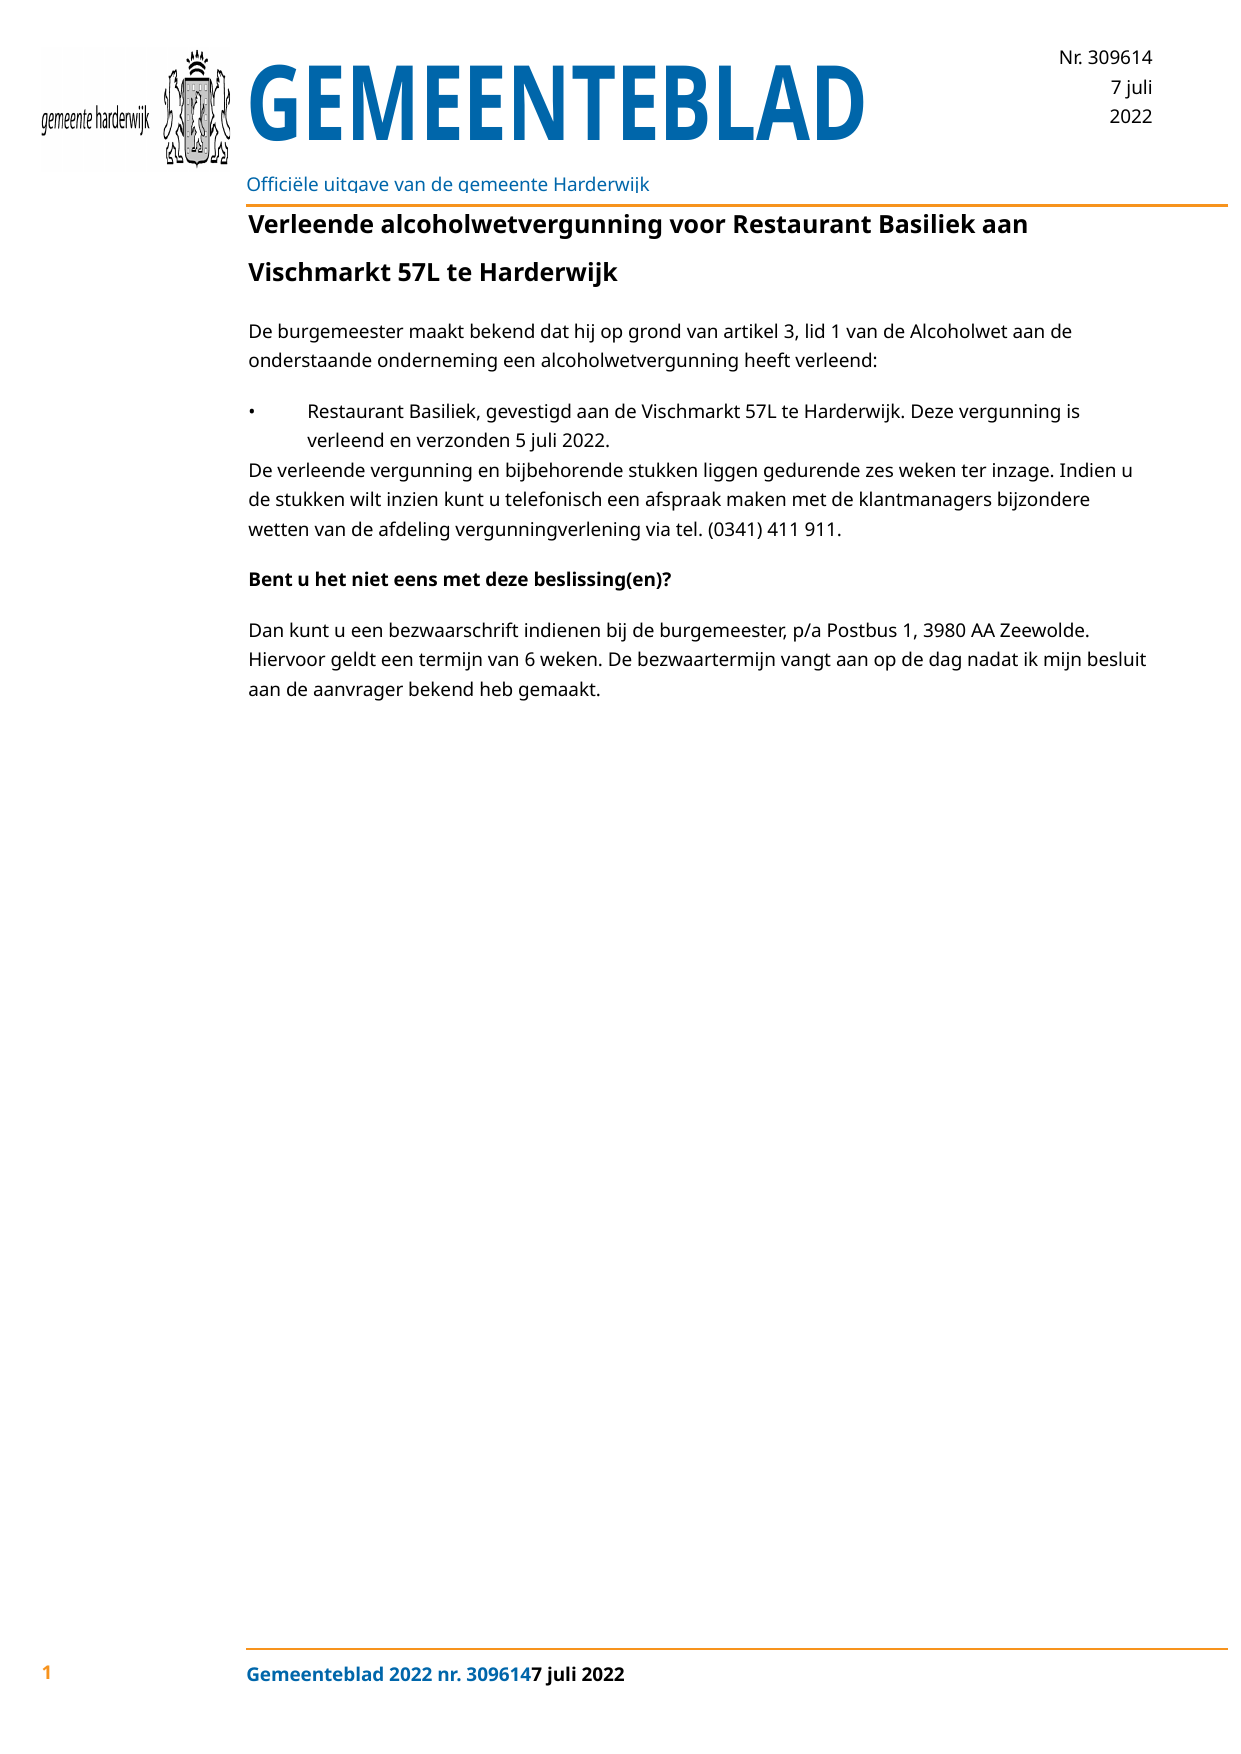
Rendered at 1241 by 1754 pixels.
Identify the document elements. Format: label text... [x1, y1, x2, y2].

text De verleende vergunning en bijbehorende stukken liggen gedurende zes weken ter inzage. Indien u de stukken wilt inzien kunt u telefonisch een afspraak maken met de klantmanagers bijzondere wetten van de afdeling vergunningverlening via tel. (0341) 411 911. [248, 457, 1152, 542]
text Verleende alcoholwetvergunning voor Restaurant Basiliek aan Vischmarkt 57L te Harderwijk [248, 207, 1152, 288]
text Bent u het niet eens met deze beslissing(en)? [248, 567, 1152, 592]
text De burgemeester maakt bekend dat hij op grond van artikel 3, lid 1 van de Alcoholwet aan de onderstaande onderneming een alcoholwetvergunning heeft verleend: [248, 318, 1152, 373]
list Restaurant Basiliek, gevestigd aan de Vischmarkt 57L te Harderwijk. Deze vergunning is verleend en verzonden 5 juli 2022. [248, 398, 1152, 453]
picture [41, 47, 231, 172]
text Dan kunt u een bezwaarschrift indienen bij de burgemeester, p/a Postbus 1, 3980 AA Zeewolde. Hiervoor geldt een termijn van 6 weken. De bezwaartermijn vangt aan op de dag nadat ik mijn besluit aan de aanvrager bekend heb gemaakt. [248, 617, 1152, 702]
